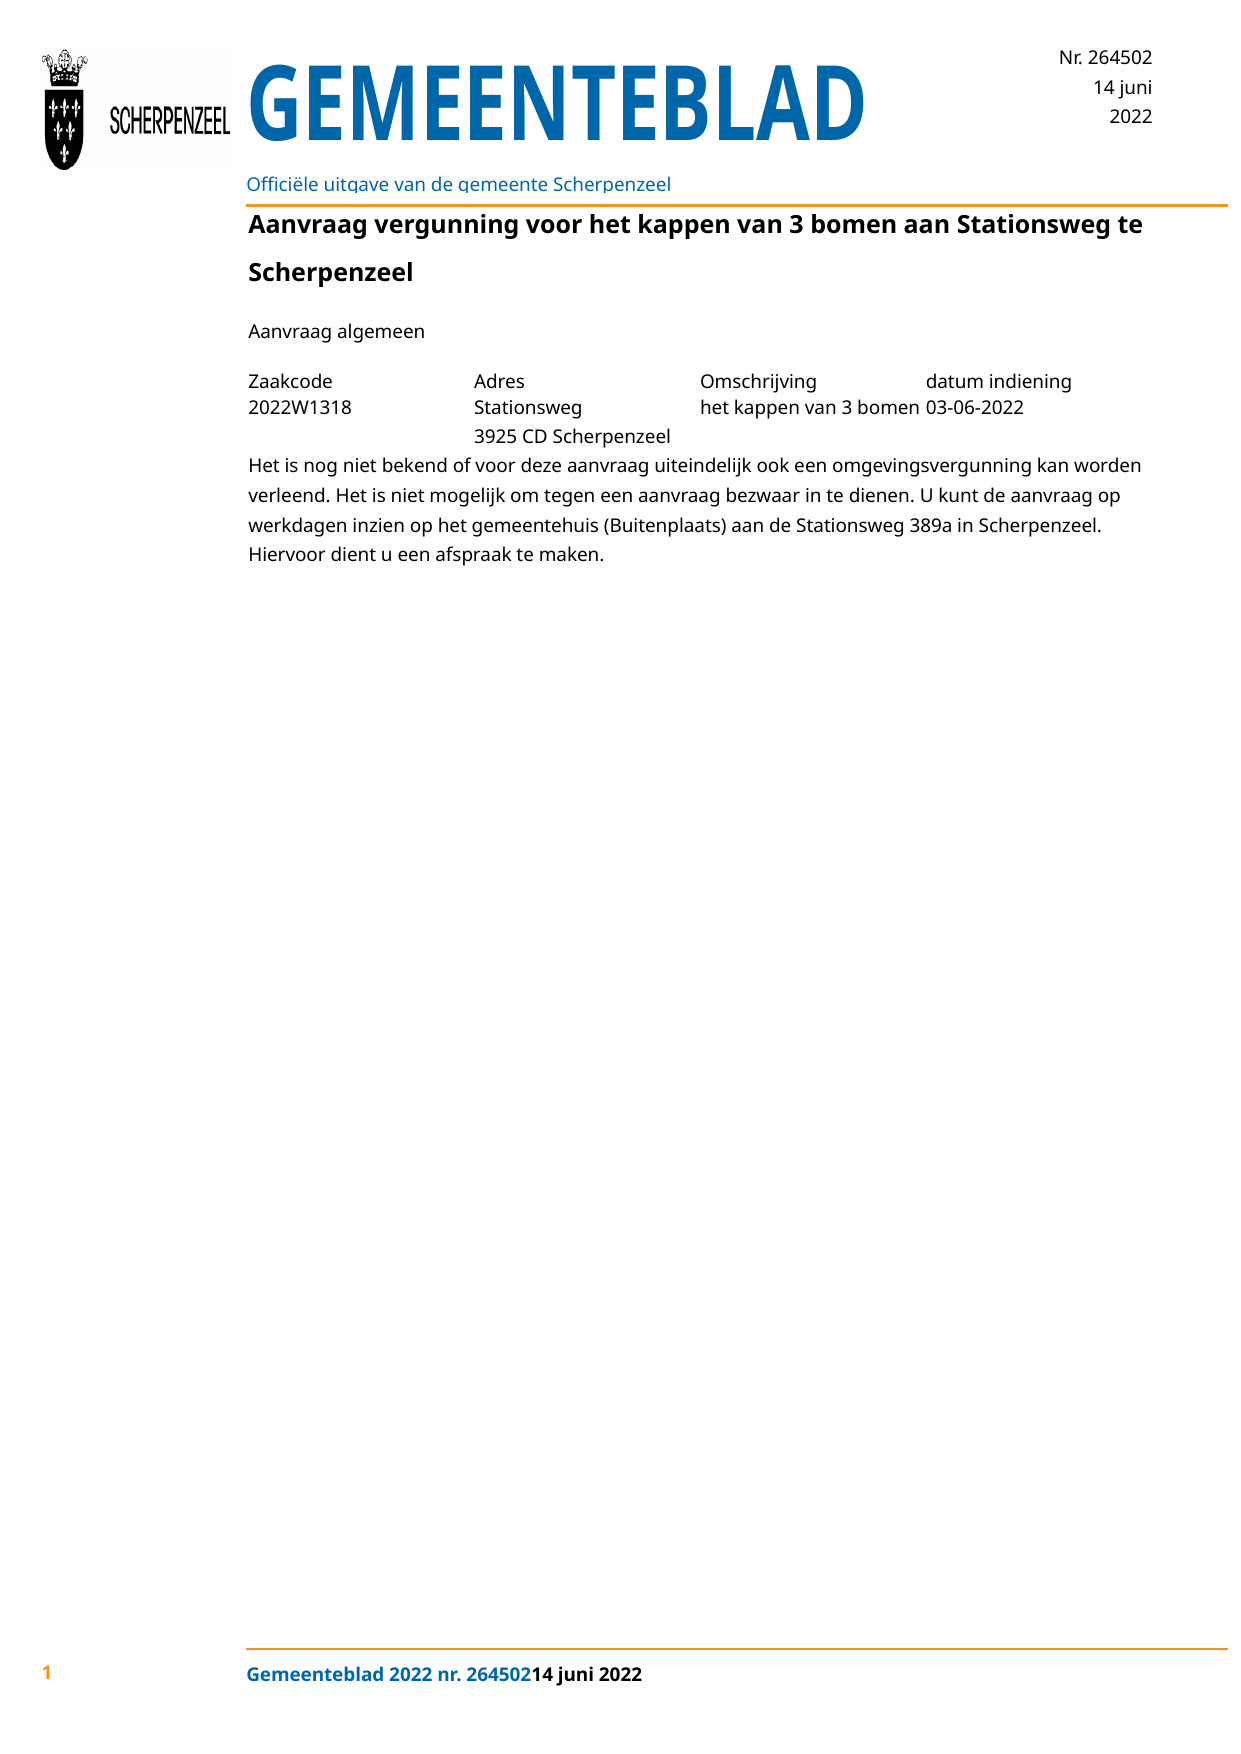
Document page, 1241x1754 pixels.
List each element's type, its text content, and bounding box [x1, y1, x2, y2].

table_header Zaakcode [248, 369, 474, 394]
text Aanvraag vergunning voor het kappen van 3 bomen aan Stationsweg te Scherpenzeel [248, 207, 1152, 288]
text Aanvraag algemeen [248, 318, 1152, 344]
table_cell Stationsweg 3925 CD Scherpenzeel [474, 394, 700, 449]
table_cell 03-06-2022 [926, 394, 1152, 449]
table_header Adres [474, 369, 700, 394]
table_cell het kappen van 3 bomen [700, 394, 926, 449]
table_cell 2022W1318 [248, 394, 474, 449]
table_header datum indiening [926, 369, 1152, 394]
table_header Omschrijving [700, 369, 926, 394]
picture [41, 47, 231, 172]
text Het is nog niet bekend of voor deze aanvraag uiteindelijk ook een omgevingsvergunning kan worden verleend. Het is niet mogelijk om tegen een aanvraag bezwaar in te dienen. U kunt de aanvraag op werkdagen inzien op het gemeentehuis (Buitenplaats) aan de Stationsweg 389a in Scherpenzeel. Hiervoor dient u een afspraak te maken. [248, 453, 1152, 567]
